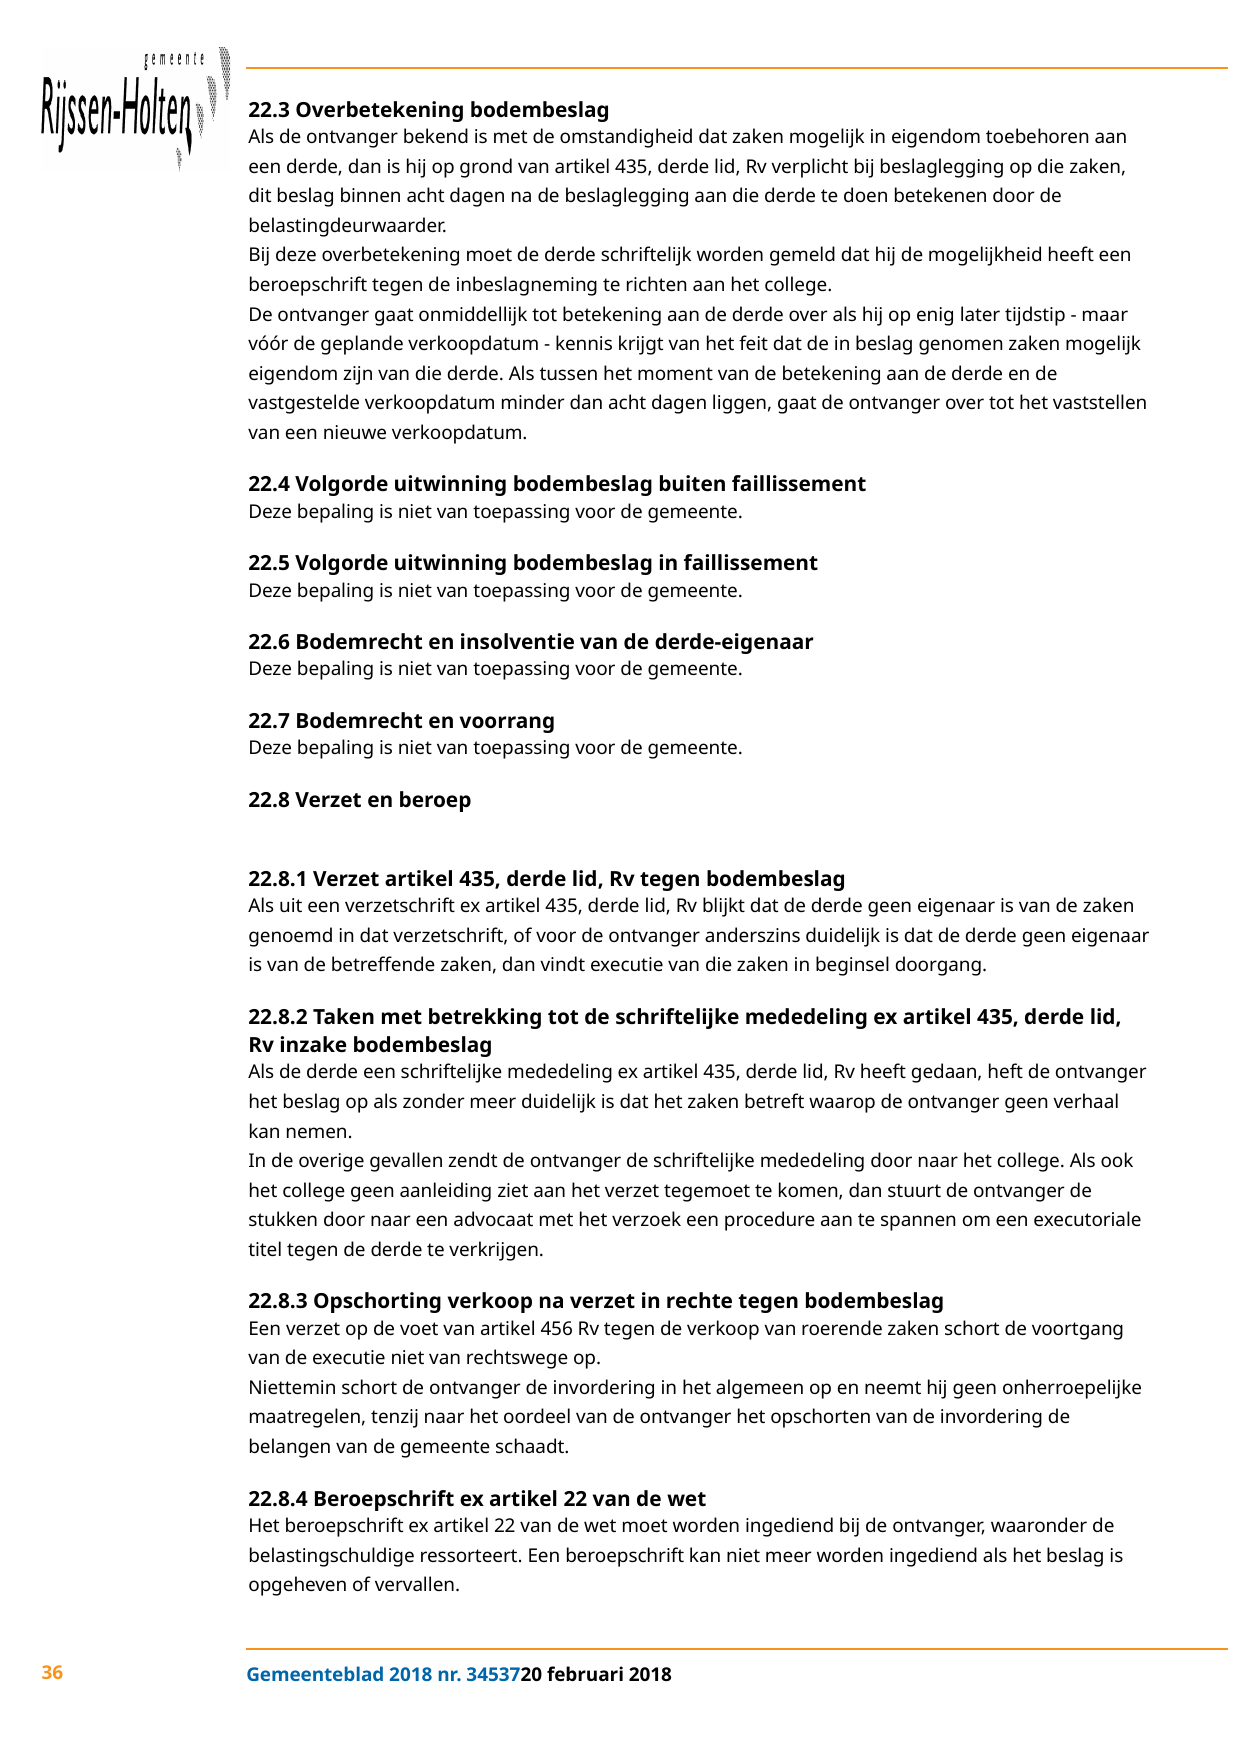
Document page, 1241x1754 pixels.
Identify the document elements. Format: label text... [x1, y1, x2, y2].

text Als de ontvanger bekend is met de omstandigheid dat zaken mogelijk in eigendom toebehoren aan een derde, dan is hij op grond van artikel 435, derde lid, Rv verplicht bij beslaglegging op die zaken, dit beslag binnen acht dagen na de beslaglegging aan die derde te doen betekenen door de belastingdeurwaarder. [248, 123, 1152, 238]
text 22.6 Bodemrecht en insolventie van de derde-eigenaar [248, 627, 1152, 656]
text Als de derde een schriftelijke mededeling ex artikel 435, derde lid, Rv heeft gedaan, heft de ontvanger het beslag op als zonder meer duidelijk is dat het zaken betreft waarop de ontvanger geen verhaal kan nemen. [248, 1059, 1152, 1143]
text 22.8.4 Beroepschrift ex artikel 22 van de wet [248, 1484, 1152, 1512]
text 22.5 Volgorde uitwinning bodembeslag in faillissement [248, 548, 1152, 577]
text In de overige gevallen zendt de ontvanger de schriftelijke mededeling door naar het college. Als ook het college geen aanleiding ziet aan het verzet tegemoet te komen, dan stuurt de ontvanger de stukken door naar een advocaat met het verzoek een procedure aan te spannen om een executoriale titel tegen de derde te verkrijgen. [248, 1147, 1152, 1262]
text 22.8.3 Opschorting verkoop na verzet in rechte tegen bodembeslag [248, 1287, 1152, 1315]
text Bij deze overbetekening moet de derde schriftelijk worden gemeld dat hij de mogelijkheid heeft een beroepschrift tegen de inbeslagneming te richten aan het college. [248, 242, 1152, 297]
text Als uit een verzetschrift ex artikel 435, derde lid, Rv blijkt dat de derde geen eigenaar is van de zaken genoemd in dat verzetschrift, of voor de ontvanger anderszins duidelijk is dat de derde geen eigenaar is van de betreffende zaken, dan vindt executie van die zaken in beginsel doorgang. [248, 892, 1152, 977]
text Niettemin schort de ontvanger de invordering in het algemeen op en neemt hij geen onherroepelijke maatregelen, tenzij naar het oordeel van de ontvanger het opschorten van de invordering de belangen van de gemeente schaadt. [248, 1374, 1152, 1459]
text 22.8 Verzet en beroep [248, 785, 1152, 813]
picture [41, 47, 231, 172]
text Deze bepaling is niet van toepassing voor de gemeente. [248, 498, 1152, 524]
text 22.4 Volgorde uitwinning bodembeslag buiten faillissement [248, 469, 1152, 498]
text 22.3 Overbetekening bodembeslag [248, 95, 1152, 123]
text Deze bepaling is niet van toepassing voor de gemeente. [248, 577, 1152, 602]
text Deze bepaling is niet van toepassing voor de gemeente. [248, 734, 1152, 760]
text De ontvanger gaat onmiddellijk tot betekening aan de derde over als hij op enig later tijdstip - maar vóór de geplande verkoopdatum - kennis krijgt van het feit dat de in beslag genomen zaken mogelijk eigendom zijn van die derde. Als tussen het moment van de betekening aan de derde en de vastgestelde verkoopdatum minder dan acht dagen liggen, gaat de ontvanger over tot het vaststellen van een nieuwe verkoopdatum. [248, 301, 1152, 445]
text 22.8.1 Verzet artikel 435, derde lid, Rv tegen bodembeslag [248, 864, 1152, 892]
text Deze bepaling is niet van toepassing voor de gemeente. [248, 656, 1152, 681]
text 22.8.2 Taken met betrekking tot de schriftelijke mededeling ex artikel 435, derde lid, Rv inzake bodembeslag [248, 1002, 1152, 1059]
text 22.7 Bodemrecht en voorrang [248, 706, 1152, 734]
text Een verzet op de voet van artikel 456 Rv tegen de verkoop van roerende zaken schort de voortgang van de executie niet van rechtswege op. [248, 1315, 1152, 1370]
text Het beroepschrift ex artikel 22 van de wet moet worden ingediend bij de ontvanger, waaronder de belastingschuldige ressorteert. Een beroepschrift kan niet meer worden ingediend als het beslag is opgeheven of vervallen. [248, 1512, 1152, 1597]
